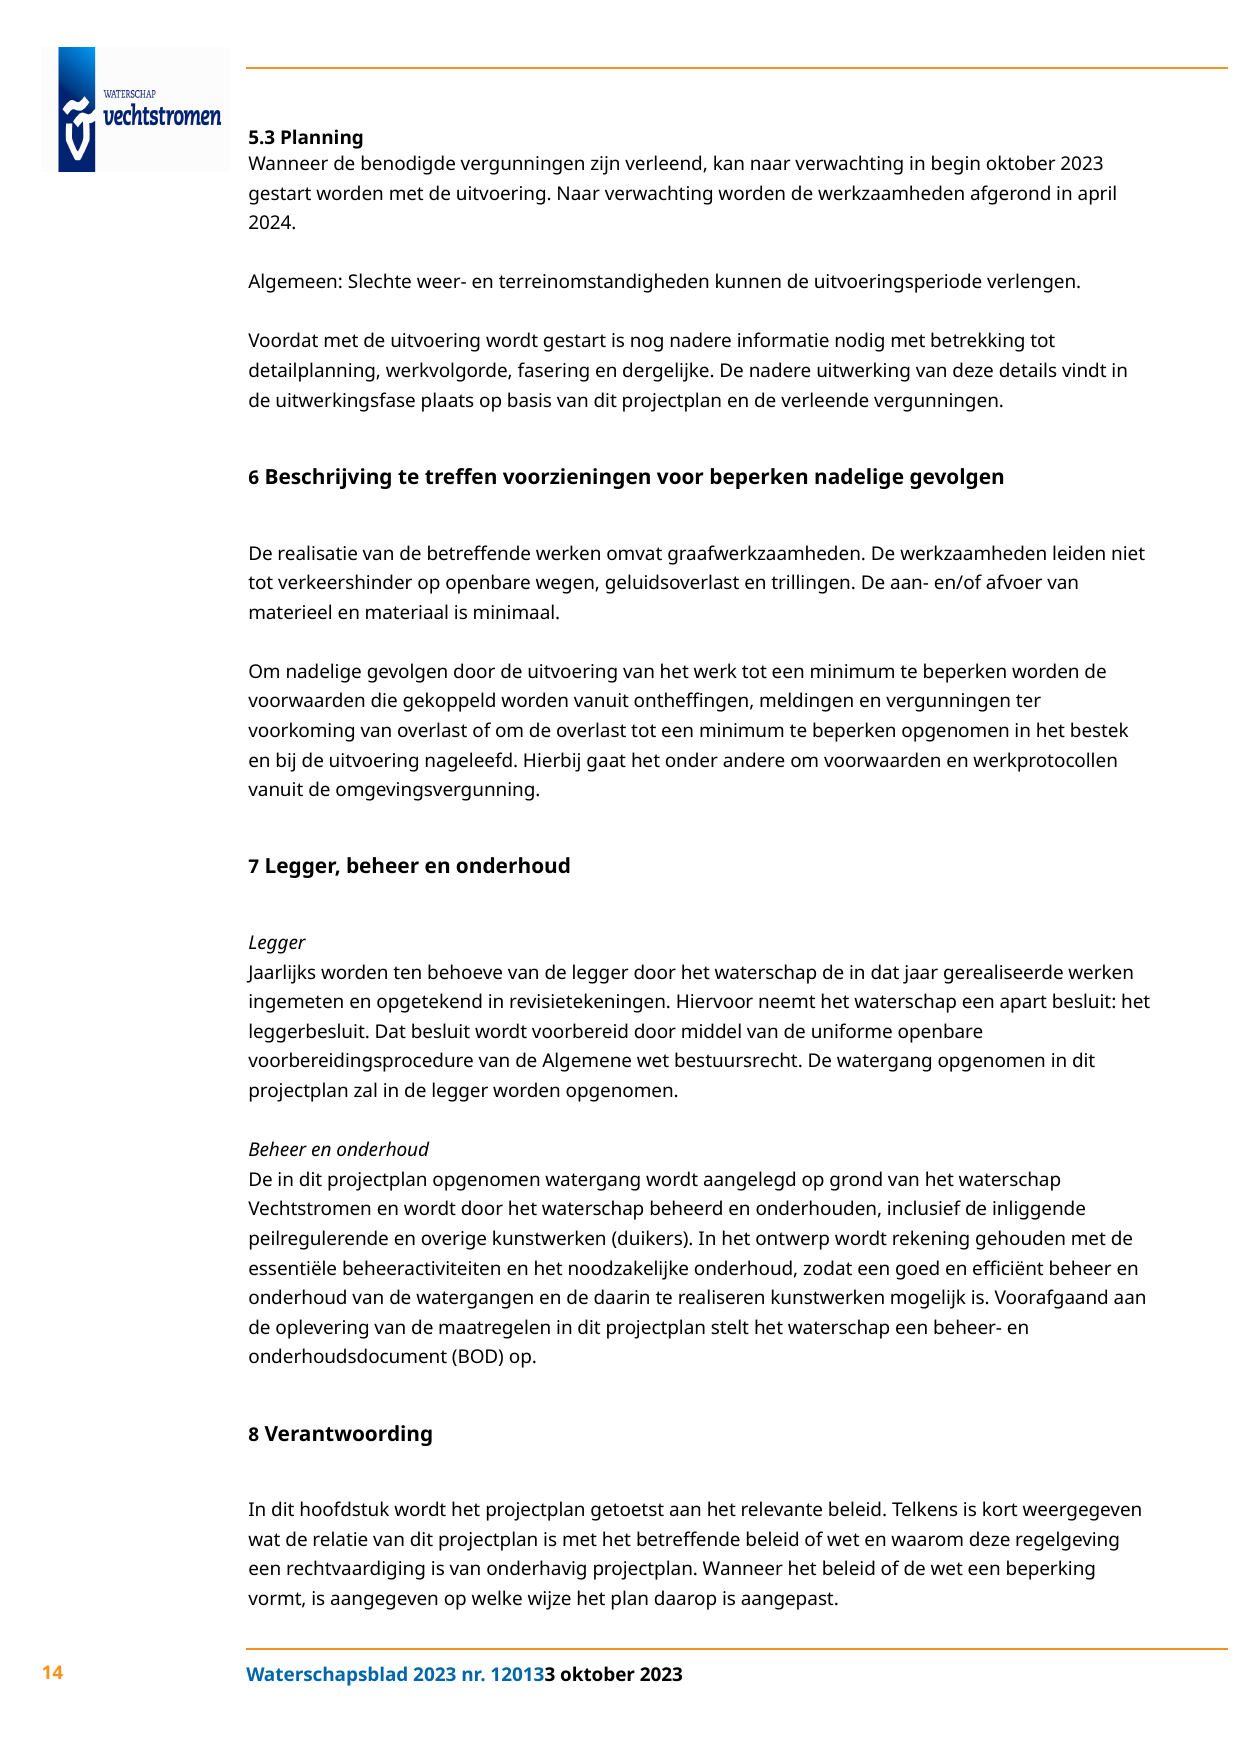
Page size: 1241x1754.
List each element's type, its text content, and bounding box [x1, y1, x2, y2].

text In dit hoofdstuk wordt het projectplan getoetst aan het relevante beleid. Telkens is kort weergegeven wat de relatie van dit projectplan is met het betreffende beleid of wet en waarom deze regelgeving een rechtvaardiging is van onderhavig projectplan. Wanneer het beleid of de wet een beperking vormt, is aangegeven op welke wijze het plan daarop is aangepast. [248, 1496, 1152, 1611]
picture [41, 47, 231, 172]
text Legger [248, 929, 1152, 955]
text 5.3 Planning [248, 124, 1152, 150]
text Jaarlijks worden ten behoeve van de legger door het waterschap de in dat jaar gerealiseerde werken ingemeten en opgetekend in revisietekeningen. Hiervoor neemt het waterschap een apart besluit: het leggerbesluit. Dat besluit wordt voorbereid door middel van de uniforme openbare voorbereidingsprocedure van de Algemene wet bestuursrecht. De watergang opgenomen in dit projectplan zal in de legger worden opgenomen. [248, 959, 1152, 1103]
text Beheer en onderhoud [248, 1136, 1152, 1162]
text Om nadelige gevolgen door de uitvoering van het werk tot een minimum te beperken worden de voorwaarden die gekoppeld worden vanuit ontheffingen, meldingen en vergunningen ter voorkoming van overlast of om de overlast tot een minimum te beperken opgenomen in het bestek en bij de uitvoering nageleefd. Hierbij gaat het onder andere om voorwaarden en werkprotocollen vanuit de omgevingsvergunning. [248, 658, 1152, 802]
text Wanneer de benodigde vergunningen zijn verleend, kan naar verwachting in begin oktober 2023 gestart worden met de uitvoering. Naar verwachting worden de werkzaamheden afgerond in april 2024. [248, 150, 1152, 235]
text 6 Beschrijving te treffen voorzieningen voor beperken nadelige gevolgen [248, 462, 1152, 490]
text De in dit projectplan opgenomen watergang wordt aangelegd op grond van het waterschap Vechtstromen en wordt door het waterschap beheerd en onderhouden, inclusief de inliggende peilregulerende en overige kunstwerken (duikers). In het ontwerp wordt rekening gehouden met de essentiële beheeractiviteiten en het noodzakelijke onderhoud, zodat een goed en efficiënt beheer en onderhoud van de watergangen en de daarin te realiseren kunstwerken mogelijk is. Voorafgaand aan de oplevering van de maatregelen in dit projectplan stelt het waterschap een beheer- en onderhoudsdocument (BOD) op. [248, 1166, 1152, 1369]
text Voordat met de uitvoering wordt gestart is nog nadere informatie nodig met betrekking tot detailplanning, werkvolgorde, fasering en dergelijke. De nadere uitwerking van deze details vindt in de uitwerkingsfase plaats op basis van dit projectplan en de verleende vergunningen. [248, 328, 1152, 412]
text Algemeen: Slechte weer- en terreinomstandigheden kunnen de uitvoeringsperiode verlengen. [248, 268, 1152, 294]
text 7 Legger, beheer en onderhoud [248, 852, 1152, 880]
text 8 Verantwoording [248, 1419, 1152, 1447]
text De realisatie van de betreffende werken omvat graafwerkzaamheden. De werkzaamheden leiden niet tot verkeershinder op openbare wegen, geluidsoverlast en trillingen. De aan- en/of afvoer van materieel en materiaal is minimaal. [248, 540, 1152, 624]
